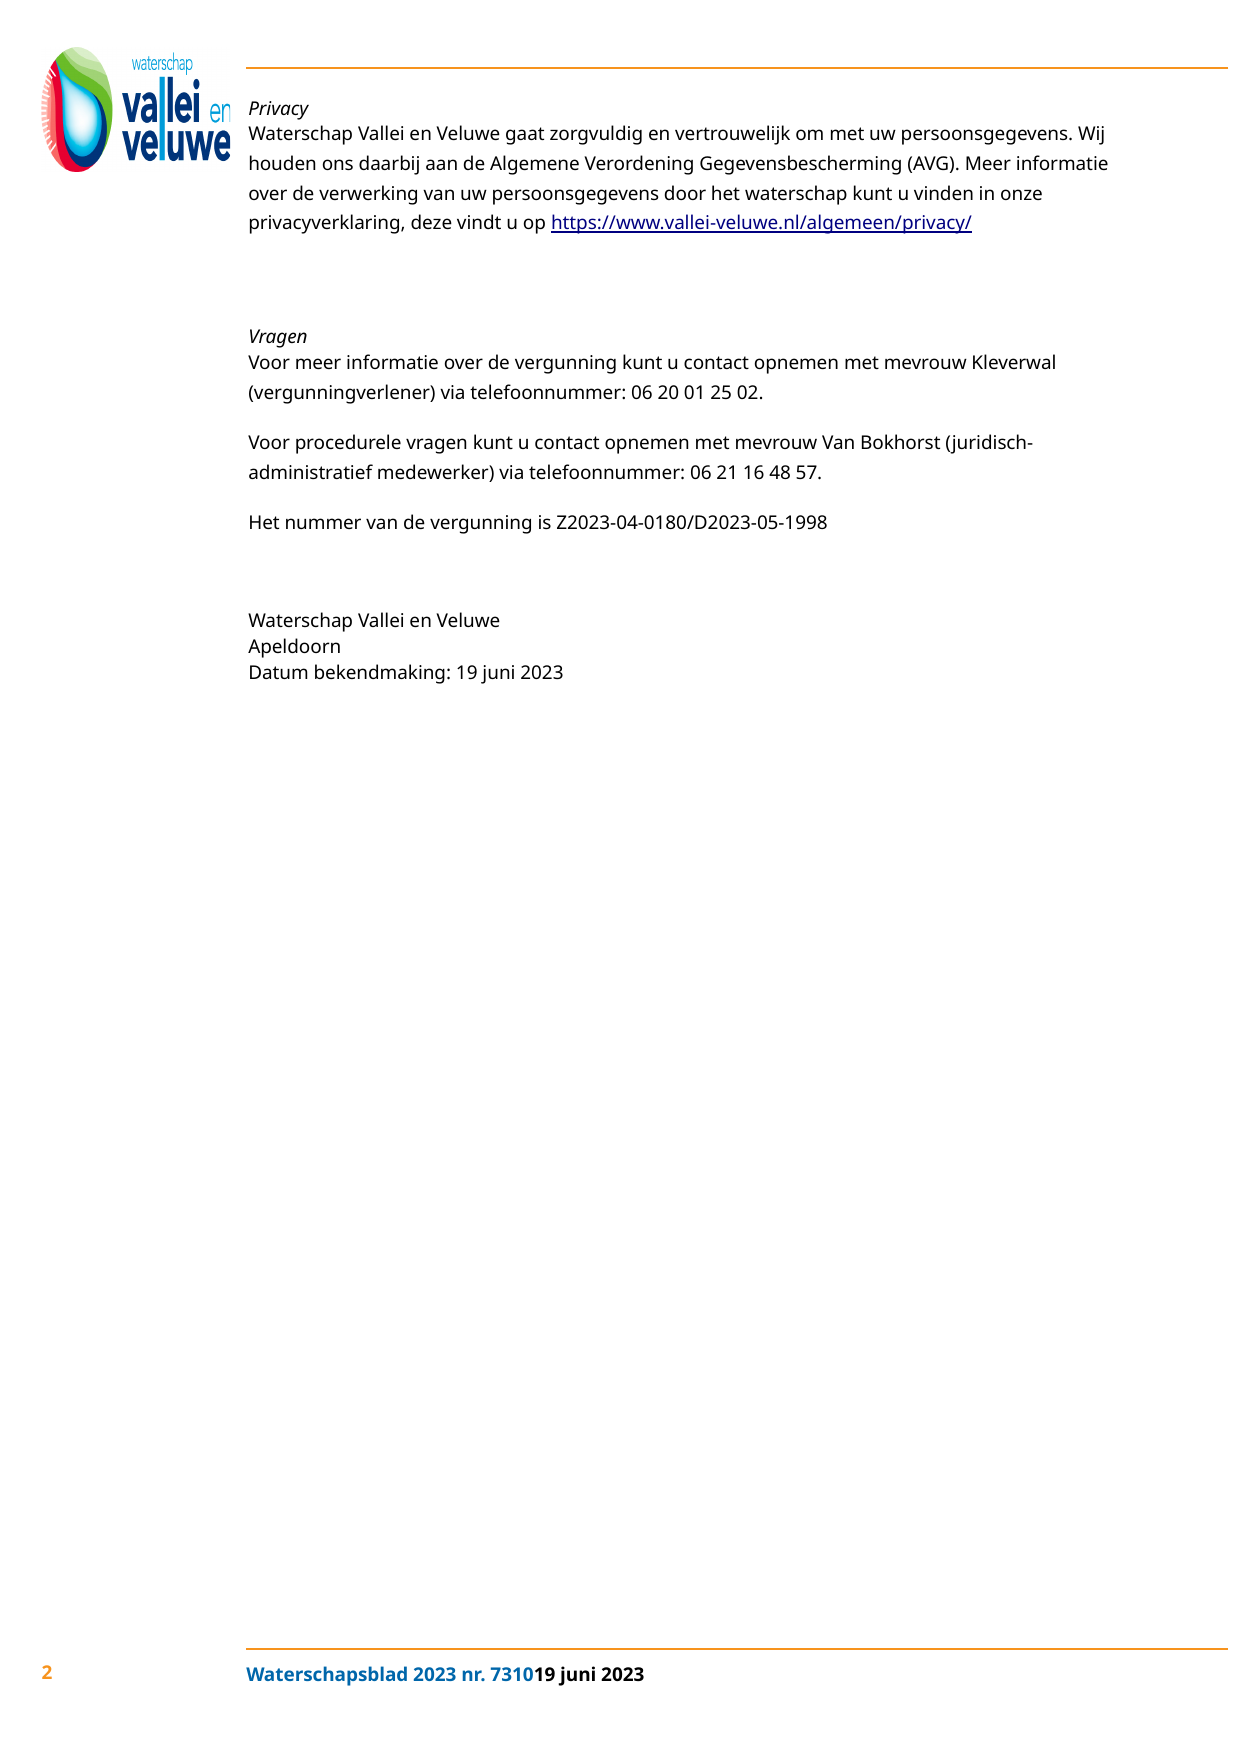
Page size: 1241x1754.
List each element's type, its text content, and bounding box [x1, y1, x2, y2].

text Privacy [248, 95, 1152, 121]
text Het nummer van de vergunning is Z2023-04-0180/D2023-05-1998 [248, 509, 1152, 535]
text Voor meer informatie over de vergunning kunt u contact opnemen met mevrouw Kleverwal (vergunningverlener) via telefoonnummer: 06 20 01 25 02. [248, 349, 1152, 405]
text Waterschap Vallei en Veluwe gaat zorgvuldig en vertrouwelijk om met uw persoonsgegevens. Wij houden ons daarbij aan de Algemene Verordening Gegevensbescherming (AVG). Meer informatie over de verwerking van uw persoonsgegevens door het waterschap kunt u vinden in onze privacyverklaring, deze vindt u op https://www.vallei-veluwe.nl/algemeen/privacy/ [248, 121, 1152, 235]
picture [41, 47, 231, 172]
text Vragen [248, 324, 1152, 349]
text Waterschap Vallei en Veluwe [248, 608, 1152, 633]
text Voor procedurele vragen kunt u contact opnemen met mevrouw Van Bokhorst (juridisch-administratief medewerker) via telefoonnummer: 06 21 16 48 57. [248, 429, 1152, 485]
text Datum bekendmaking: 19 juni 2023 [248, 659, 1152, 685]
text Apeldoorn [248, 633, 1152, 659]
